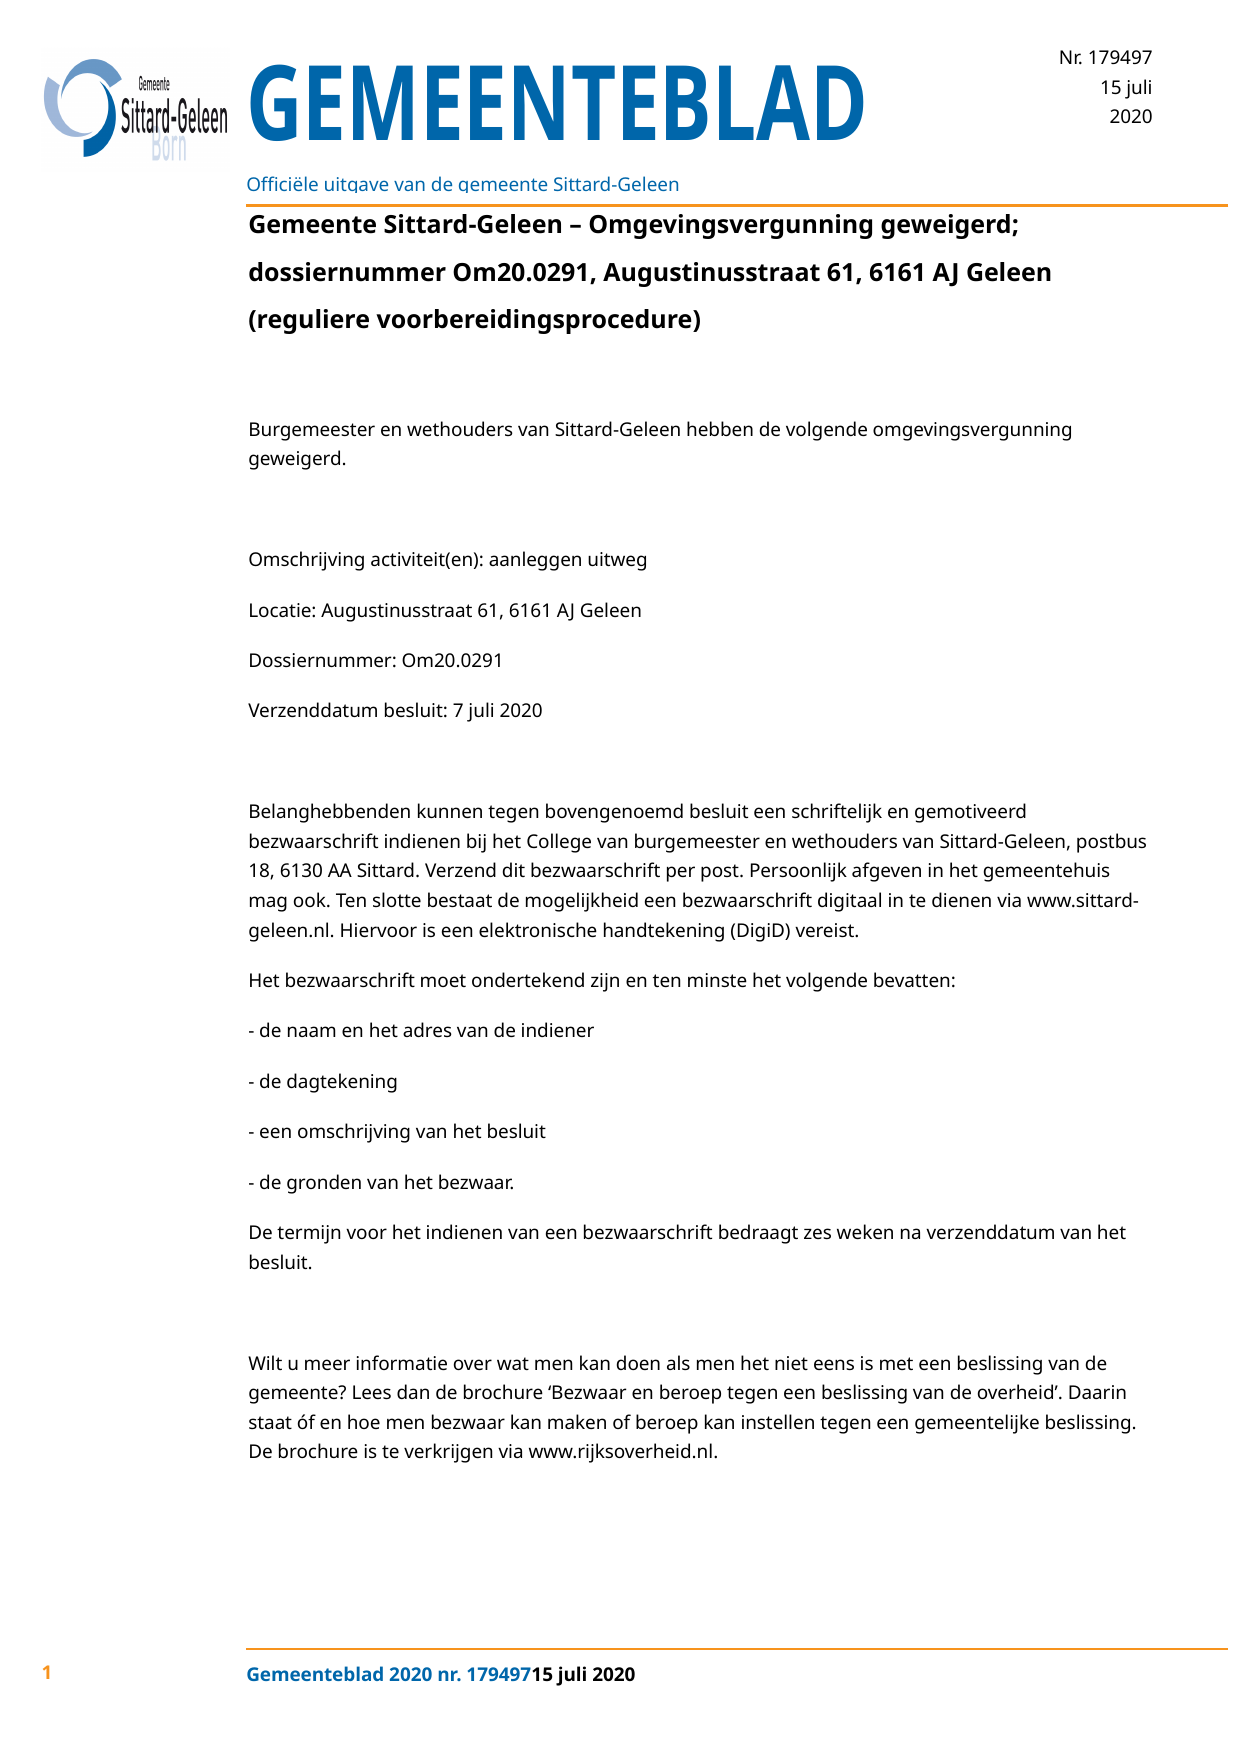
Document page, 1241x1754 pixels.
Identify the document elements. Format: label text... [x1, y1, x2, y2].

text Dossiernummer: Om20.0291 [248, 647, 1152, 673]
text Belanghebbenden kunnen tegen bovengenoemd besluit een schriftelijk en gemotiveerd bezwaarschrift indienen bij het College van burgemeester en wethouders van Sittard-Geleen, postbus 18, 6130 AA Sittard. Verzend dit bezwaarschrift per post. Persoonlijk afgeven in het gemeentehuis mag ook. Ten slotte bestaat de mogelijkheid een bezwaarschrift digitaal in te dienen via www.sittard-geleen.nl. Hiervoor is een elektronische handtekening (DigiD) vereist. [248, 798, 1152, 942]
text - de dagtekening [248, 1068, 1152, 1094]
text Burgemeester en wethouders van Sittard-Geleen hebben de volgende omgevingsvergunning geweigerd. [248, 416, 1152, 471]
text Verzenddatum besluit: 7 juli 2020 [248, 698, 1152, 723]
picture [41, 47, 231, 172]
text - de gronden van het bezwaar. [248, 1169, 1152, 1194]
text Locatie: Augustinusstraat 61, 6161 AJ Geleen [248, 597, 1152, 622]
text - de naam en het adres van de indiener [248, 1018, 1152, 1043]
text Wilt u meer informatie over wat men kan doen als men het niet eens is met een beslissing van de gemeente? Lees dan de brochure ‘Bezwaar en beroep tegen een beslissing van de overheid’. Daarin staat óf en hoe men bezwaar kan maken of beroep kan instellen tegen een gemeentelijke beslissing. De brochure is te verkrijgen via www.rijksoverheid.nl. [248, 1350, 1152, 1464]
text Het bezwaarschrift moet ondertekend zijn en ten minste het volgende bevatten: [248, 967, 1152, 993]
text Gemeente Sittard-Geleen – Omgevingsvergunning geweigerd; dossiernummer Om20.0291, Augustinusstraat 61, 6161 AJ Geleen (reguliere voorbereidingsprocedure) [248, 207, 1152, 336]
text - een omschrijving van het besluit [248, 1118, 1152, 1144]
text De termijn voor het indienen van een bezwaarschrift bedraagt zes weken na verzenddatum van het besluit. [248, 1219, 1152, 1274]
text Omschrijving activiteit(en): aanleggen uitweg [248, 546, 1152, 572]
